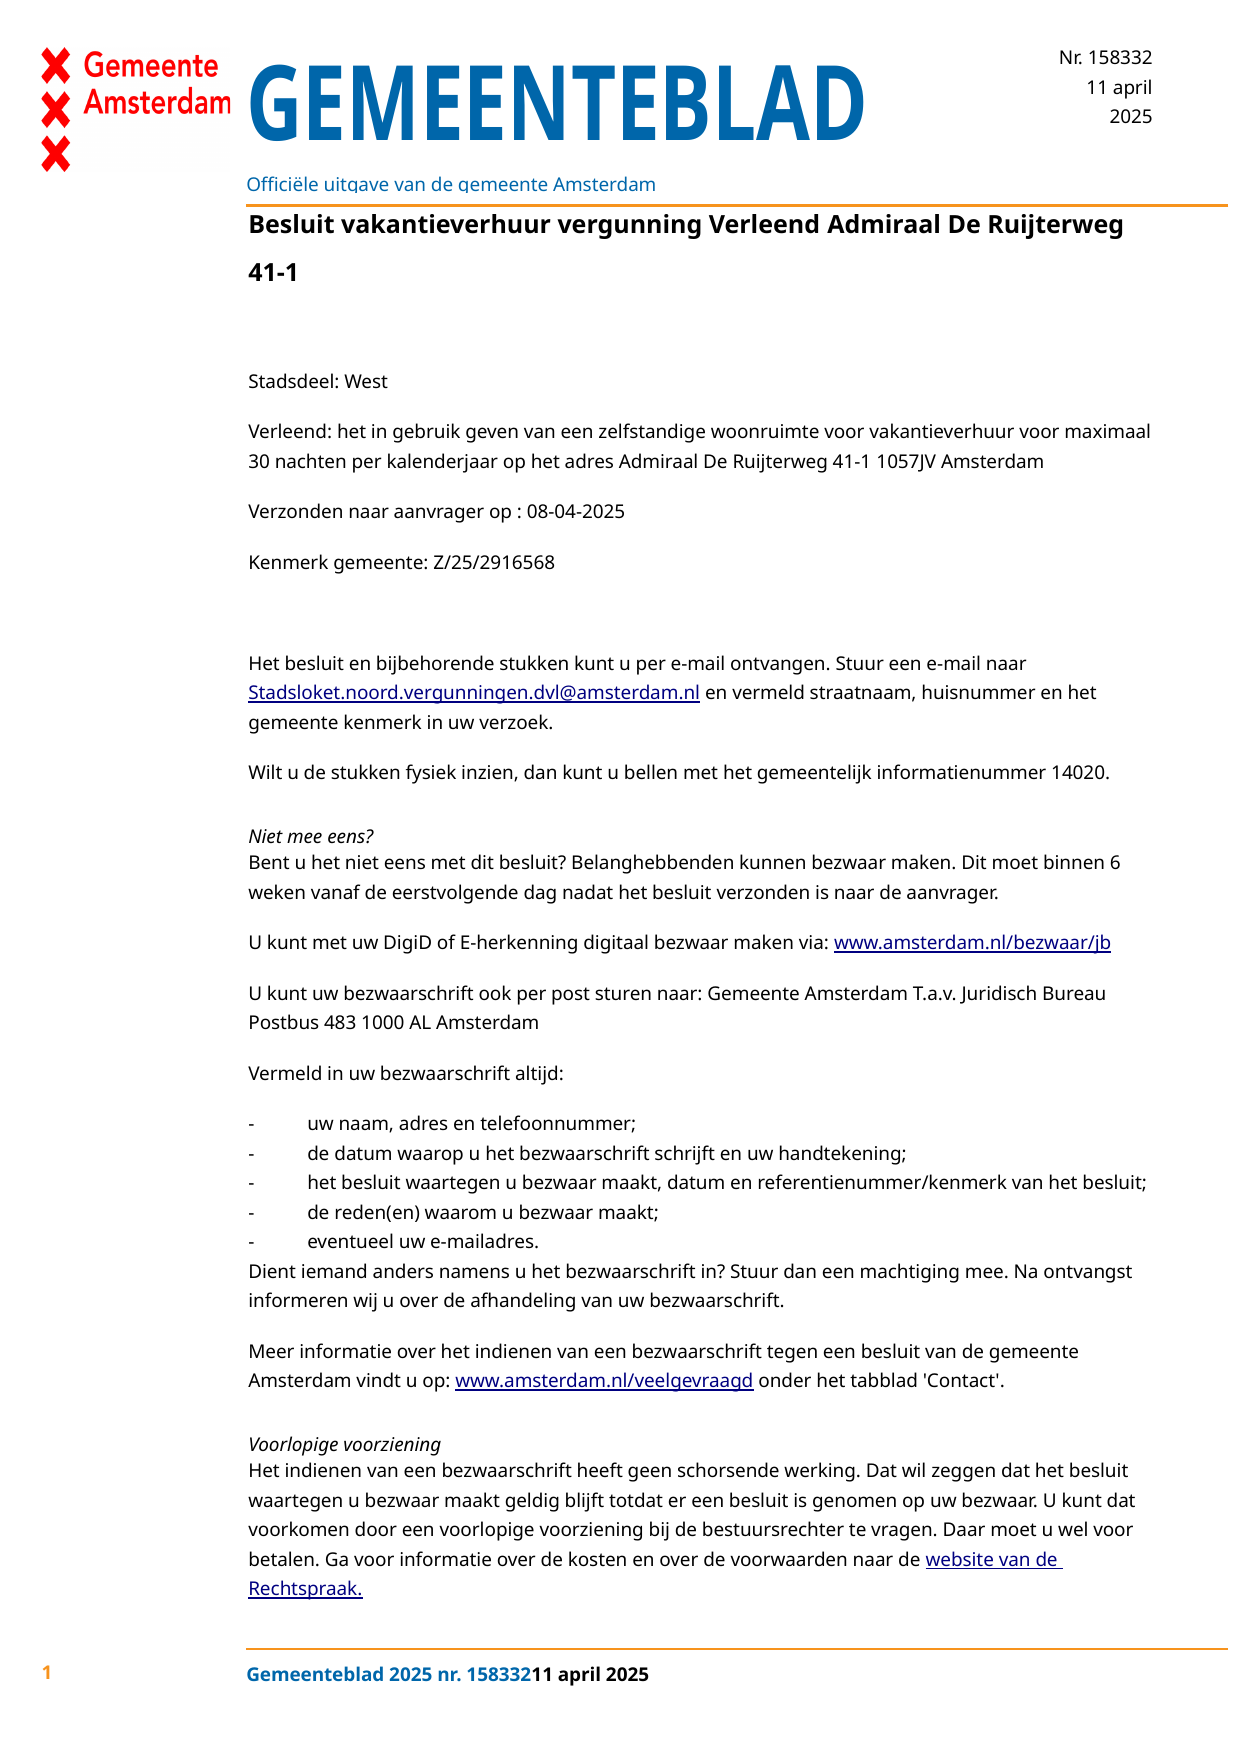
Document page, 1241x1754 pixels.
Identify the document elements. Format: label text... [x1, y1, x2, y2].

list uw naam, adres en telefoonnummer; [248, 1110, 1152, 1136]
picture [41, 47, 231, 172]
text Stadsdeel: West [248, 368, 1152, 394]
text Dient iemand anders namens u het bezwaarschrift in? Stuur dan een machtiging mee. Na ontvangst informeren wij u over de afhandeling van uw bezwaarschrift. [248, 1258, 1152, 1313]
text Bent u het niet eens met dit besluit? Belanghebbenden kunnen bezwaar maken. Dit moet binnen 6 weken vanaf de eerstvolgende dag nadat het besluit verzonden is naar de aanvrager. [248, 849, 1152, 904]
text Voorlopige voorziening [248, 1432, 1152, 1457]
text U kunt met uw DigiD of E-herkenning digitaal bezwaar maken via: www.amsterdam.nl/bezwaar/jb [248, 929, 1152, 955]
list het besluit waartegen u bezwaar maakt, datum en referentienummer/kenmerk van het besluit; [248, 1169, 1152, 1195]
list de datum waarop u het bezwaarschrift schrijft en uw handtekening; [248, 1140, 1152, 1165]
text Besluit vakantieverhuur vergunning Verleend Admiraal De Ruijterweg 41-1 [248, 207, 1152, 288]
text Verleend: het in gebruik geven van een zelfstandige woonruimte voor vakantieverhuur voor maximaal 30 nachten per kalenderjaar op het adres Admiraal De Ruijterweg 41-1 1057JV Amsterdam [248, 419, 1152, 474]
text Kenmerk gemeente: Z/25/2916568 [248, 549, 1152, 575]
text Wilt u de stukken fysiek inzien, dan kunt u bellen met het gemeentelijk informatienummer 14020. [248, 759, 1152, 785]
text Het besluit en bijbehorende stukken kunt u per e-mail ontvangen. Stuur een e-mail naar Stadsloket.noord.vergunningen.dvl@amsterdam.nl en vermeld straatnaam, huisnummer en het gemeente kenmerk in uw verzoek. [248, 650, 1152, 735]
text Vermeld in uw bezwaarschrift altijd: [248, 1060, 1152, 1085]
text U kunt uw bezwaarschrift ook per post sturen naar: Gemeente Amsterdam T.a.v. Juridisch Bureau Postbus 483 1000 AL Amsterdam [248, 980, 1152, 1035]
list eventueel uw e-mailadres. [248, 1228, 1152, 1254]
list de reden(en) waarom u bezwaar maakt; [248, 1199, 1152, 1224]
text Niet mee eens? [248, 823, 1152, 849]
text Meer informatie over het indienen van een bezwaarschrift tegen een besluit van de gemeente Amsterdam vindt u op: www.amsterdam.nl/veelgevraagd onder het tabblad 'Contact'. [248, 1338, 1152, 1393]
text Verzonden naar aanvrager op : 08-04-2025 [248, 499, 1152, 524]
text Het indienen van een bezwaarschrift heeft geen schorsende werking. Dat wil zeggen dat het besluit waartegen u bezwaar maakt geldig blijft totdat er een besluit is genomen op uw bezwaar. U kunt dat voorkomen door een voorlopige voorziening bij de bestuursrechter te vragen. Daar moet u wel voor betalen. Ga voor informatie over de kosten en over de voorwaarden naar de website van de Rechtspraak. [248, 1457, 1152, 1601]
